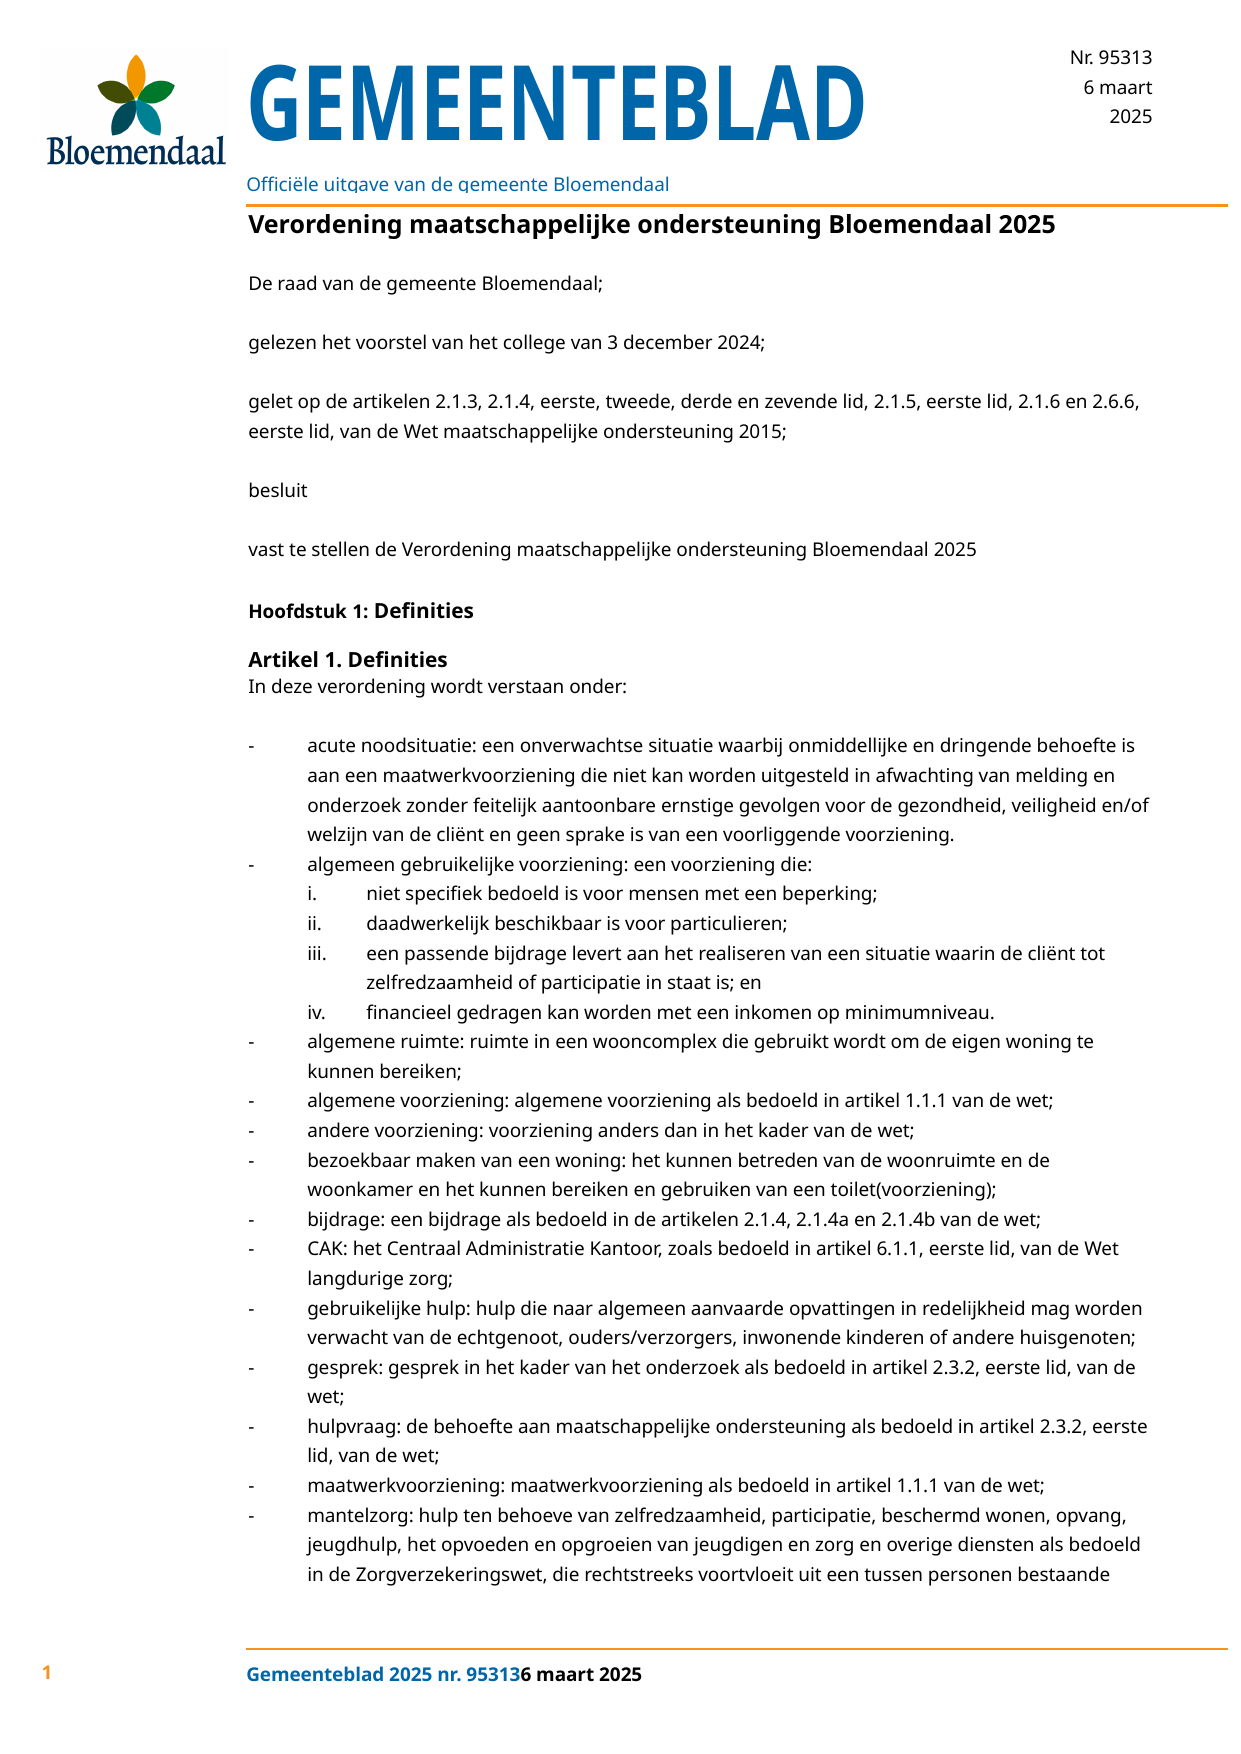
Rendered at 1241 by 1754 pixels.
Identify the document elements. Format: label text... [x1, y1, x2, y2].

text In deze verordening wordt verstaan onder: [248, 673, 1152, 699]
list gesprek: gesprek in het kader van het onderzoek als bedoeld in artikel 2.3.2, eerste lid, van de wet; [248, 1354, 1152, 1409]
list algemeen gebruikelijke voorziening: een voorziening die: [248, 851, 1152, 877]
list algemene voorziening: algemene voorziening als bedoeld in artikel 1.1.1 van de wet; [248, 1088, 1152, 1113]
text gelet op de artikelen 2.1.3, 2.1.4, eerste, tweede, derde en zevende lid, 2.1.5, eerste lid, 2.1.6 en 2.6.6, eerste lid, van de Wet maatschappelijke ondersteuning 2015; [248, 389, 1152, 444]
text gelezen het voorstel van het college van 3 december 2024; [248, 329, 1152, 355]
list financieel gedragen kan worden met een inkomen op minimumniveau. [307, 999, 1152, 1024]
text De raad van de gemeente Bloemendaal; [248, 270, 1152, 296]
list bezoekbaar maken van een woning: het kunnen betreden van de woonruimte en de woonkamer en het kunnen bereiken en gebruiken van een toilet(voorziening); [248, 1147, 1152, 1202]
list CAK: het Centraal Administratie Kantoor, zoals bedoeld in artikel 6.1.1, eerste lid, van de Wet langdurige zorg; [248, 1236, 1152, 1291]
list andere voorziening: voorziening anders dan in het kader van de wet; [248, 1117, 1152, 1143]
list niet specifiek bedoeld is voor mensen met een beperking; [307, 881, 1152, 906]
picture [41, 47, 231, 172]
list mantelzorg: hulp ten behoeve van zelfredzaamheid, participatie, beschermd wonen, opvang, jeugdhulp, het opvoeden en opgroeien van jeugdigen en zorg en overige diensten als bedoeld in de Zorgverzekeringswet, die rechtstreeks voortvloeit uit een tussen personen bestaande [248, 1502, 1152, 1587]
list bijdrage: een bijdrage als bedoeld in de artikelen 2.1.4, 2.1.4a en 2.1.4b van de wet; [248, 1206, 1152, 1232]
text Artikel 1. Definities [248, 645, 1152, 673]
list maatwerkvoorziening: maatwerkvoorziening als bedoeld in artikel 1.1.1 van de wet; [248, 1472, 1152, 1498]
text Verordening maatschappelijke ondersteuning Bloemendaal 2025 [248, 207, 1152, 241]
text vast te stellen de Verordening maatschappelijke ondersteuning Bloemendaal 2025 [248, 537, 1152, 562]
text Hoofdstuk 1: Definities [248, 596, 1152, 624]
list algemene ruimte: ruimte in een wooncomplex die gebruikt wordt om de eigen woning te kunnen bereiken; [248, 1028, 1152, 1084]
list hulpvraag: de behoefte aan maatschappelijke ondersteuning als bedoeld in artikel 2.3.2, eerste lid, van de wet; [248, 1413, 1152, 1468]
list gebruikelijke hulp: hulp die naar algemeen aanvaarde opvattingen in redelijkheid mag worden verwacht van de echtgenoot, ouders/verzorgers, inwonende kinderen of andere huisgenoten; [248, 1295, 1152, 1350]
text besluit [248, 477, 1152, 503]
list een passende bijdrage levert aan het realiseren van een situatie waarin de cliënt tot zelfredzaamheid of participatie in staat is; en [307, 940, 1152, 995]
list acute noodsituatie: een onverwachtse situatie waarbij onmiddellijke en dringende behoefte is aan een maatwerkvoorziening die niet kan worden uitgesteld in afwachting van melding en onderzoek zonder feitelijk aantoonbare ernstige gevolgen voor de gezondheid, veiligheid en/of welzijn van de cliënt en geen sprake is van een voorliggende voorziening. [248, 733, 1152, 847]
list daadwerkelijk beschikbaar is voor particulieren; [307, 910, 1152, 936]
